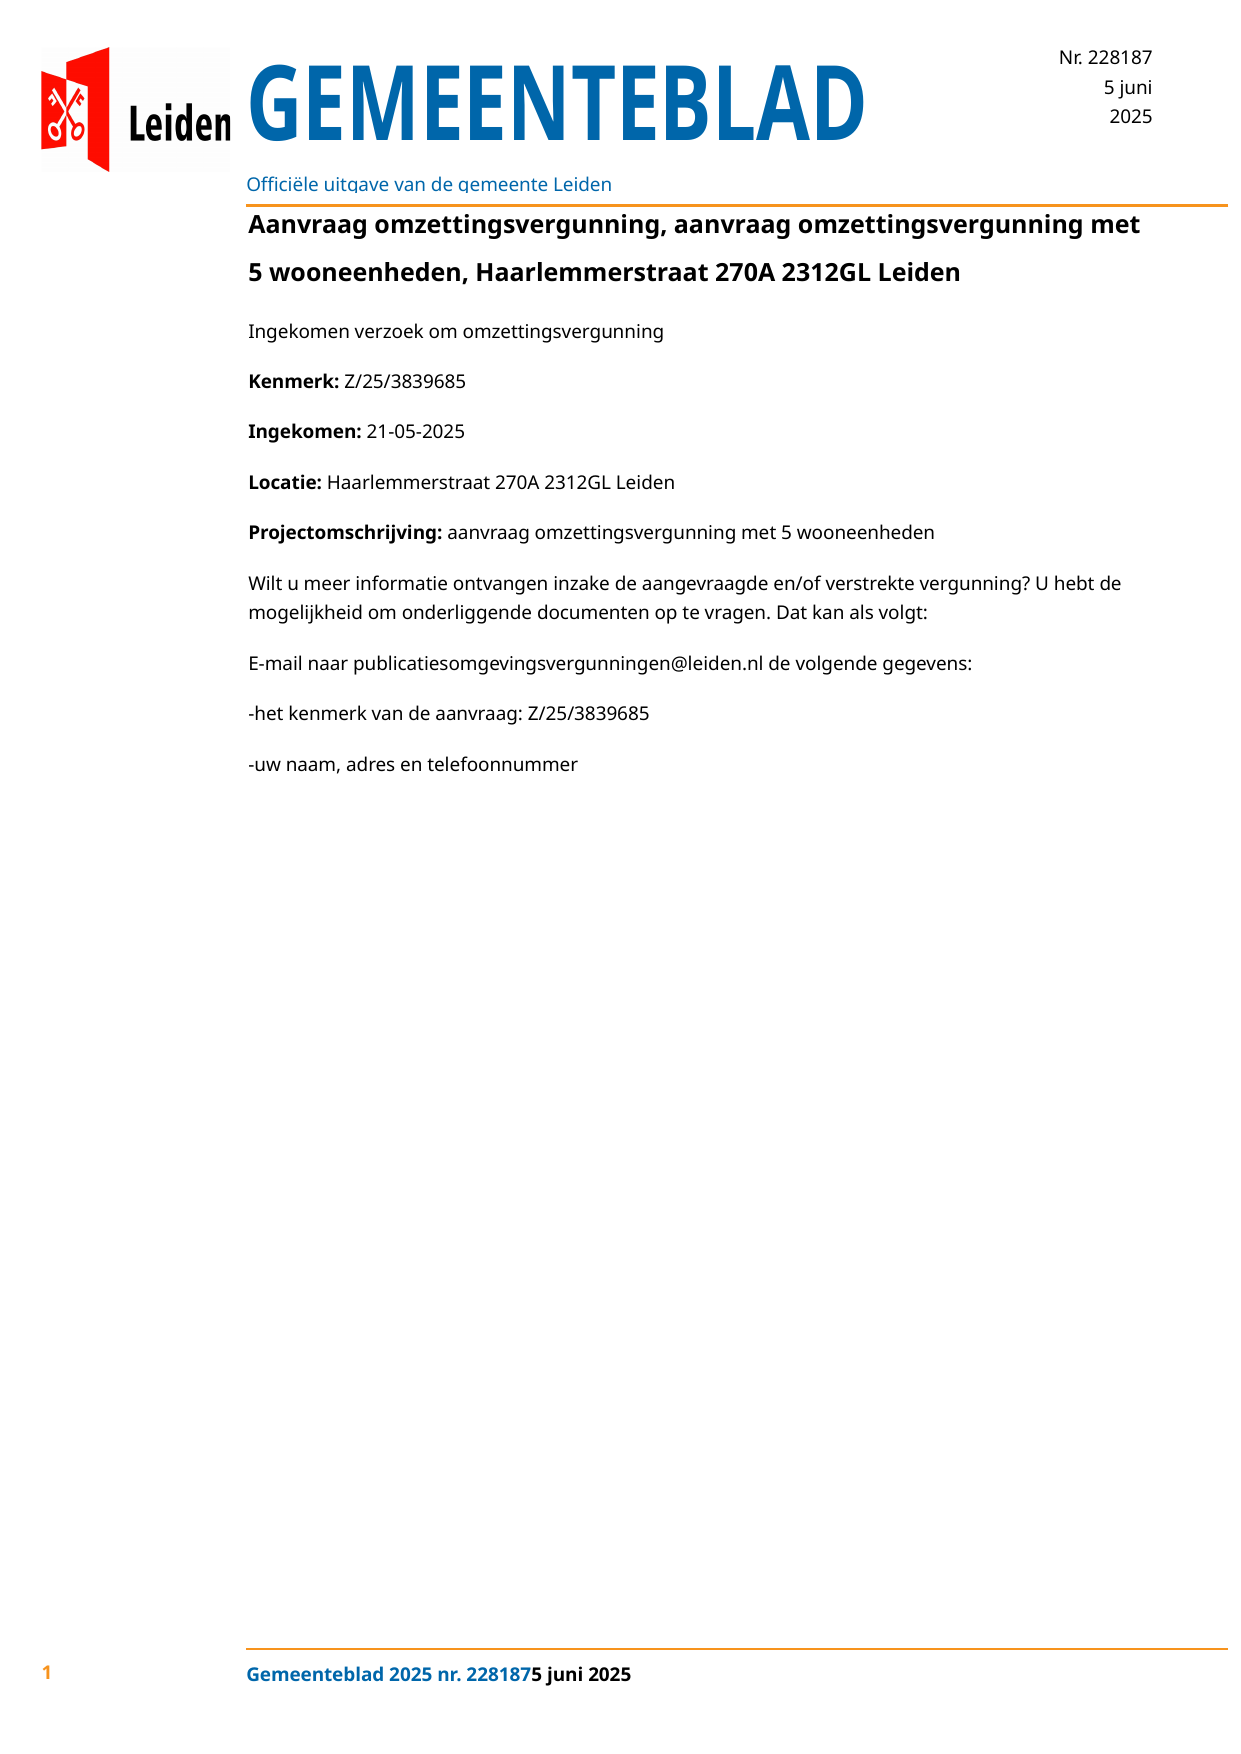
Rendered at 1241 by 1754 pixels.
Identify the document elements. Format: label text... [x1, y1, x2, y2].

text Wilt u meer informatie ontvangen inzake de aangevraagde en/of verstrekte vergunning? U hebt de mogelijkheid om onderliggende documenten op te vragen. Dat kan als volgt: [248, 570, 1152, 625]
text E-mail naar publicatiesomgevingsvergunningen@leiden.nl de volgende gegevens: [248, 650, 1152, 676]
picture [41, 47, 231, 172]
text Locatie: Haarlemmerstraat 270A 2312GL Leiden [248, 469, 1152, 495]
text Ingekomen: 21-05-2025 [248, 419, 1152, 444]
text -uw naam, adres en telefoonnummer [248, 751, 1152, 777]
text Kenmerk: Z/25/3839685 [248, 368, 1152, 394]
text Projectomschrijving: aanvraag omzettingsvergunning met 5 wooneenheden [248, 519, 1152, 545]
text Aanvraag omzettingsvergunning, aanvraag omzettingsvergunning met 5 wooneenheden, Haarlemmerstraat 270A 2312GL Leiden [248, 207, 1152, 288]
text Ingekomen verzoek om omzettingsvergunning [248, 318, 1152, 344]
text -het kenmerk van de aanvraag: Z/25/3839685 [248, 700, 1152, 726]
